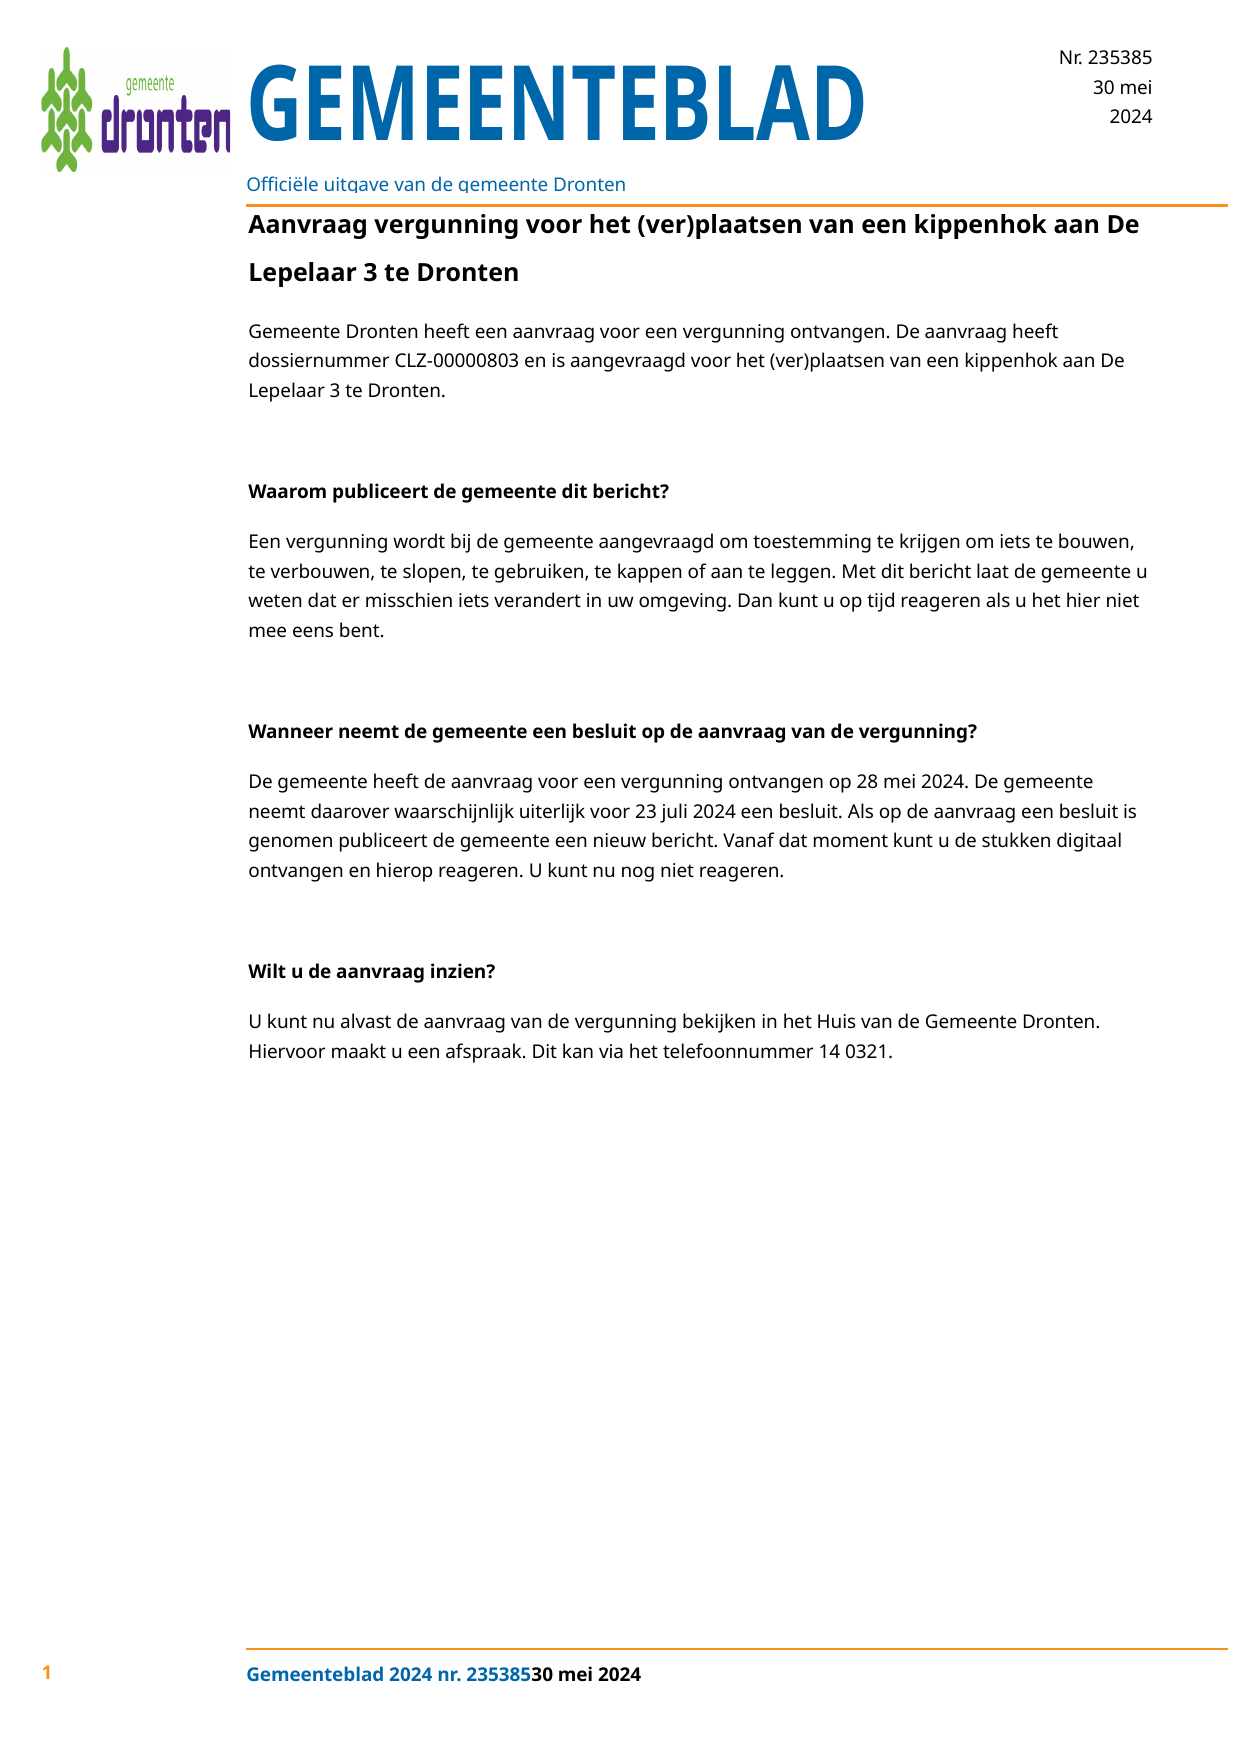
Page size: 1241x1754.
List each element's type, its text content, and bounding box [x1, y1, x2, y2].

text Wilt u de aanvraag inzien? [248, 958, 1152, 984]
text Een vergunning wordt bij de gemeente aangevraagd om toestemming te krijgen om iets te bouwen, te verbouwen, te slopen, te gebruiken, te kappen of aan te leggen. Met dit bericht laat de gemeente u weten dat er misschien iets verandert in uw omgeving. Dan kunt u op tijd reageren als u het hier niet mee eens bent. [248, 528, 1152, 643]
text U kunt nu alvast de aanvraag van de vergunning bekijken in het Huis van de Gemeente Dronten. Hiervoor maakt u een afspraak. Dit kan via het telefoonnummer 14 0321. [248, 1008, 1152, 1064]
text Waarom publiceert de gemeente dit bericht? [248, 478, 1152, 504]
text Wanneer neemt de gemeente een besluit op de aanvraag van de vergunning? [248, 718, 1152, 744]
text Gemeente Dronten heeft een aanvraag voor een vergunning ontvangen. De aanvraag heeft dossiernummer CLZ-00000803 en is aangevraagd voor het (ver)plaatsen van een kippenhok aan De Lepelaar 3 te Dronten. [248, 318, 1152, 403]
picture [41, 47, 231, 172]
text Aanvraag vergunning voor het (ver)plaatsen van een kippenhok aan De Lepelaar 3 te Dronten [248, 207, 1152, 288]
text De gemeente heeft de aanvraag voor een vergunning ontvangen op 28 mei 2024. De gemeente neemt daarover waarschijnlijk uiterlijk voor 23 juli 2024 een besluit. Als op de aanvraag een besluit is genomen publiceert de gemeente een nieuw bericht. Vanaf dat moment kunt u de stukken digitaal ontvangen en hierop reageren. U kunt nu nog niet reageren. [248, 768, 1152, 883]
